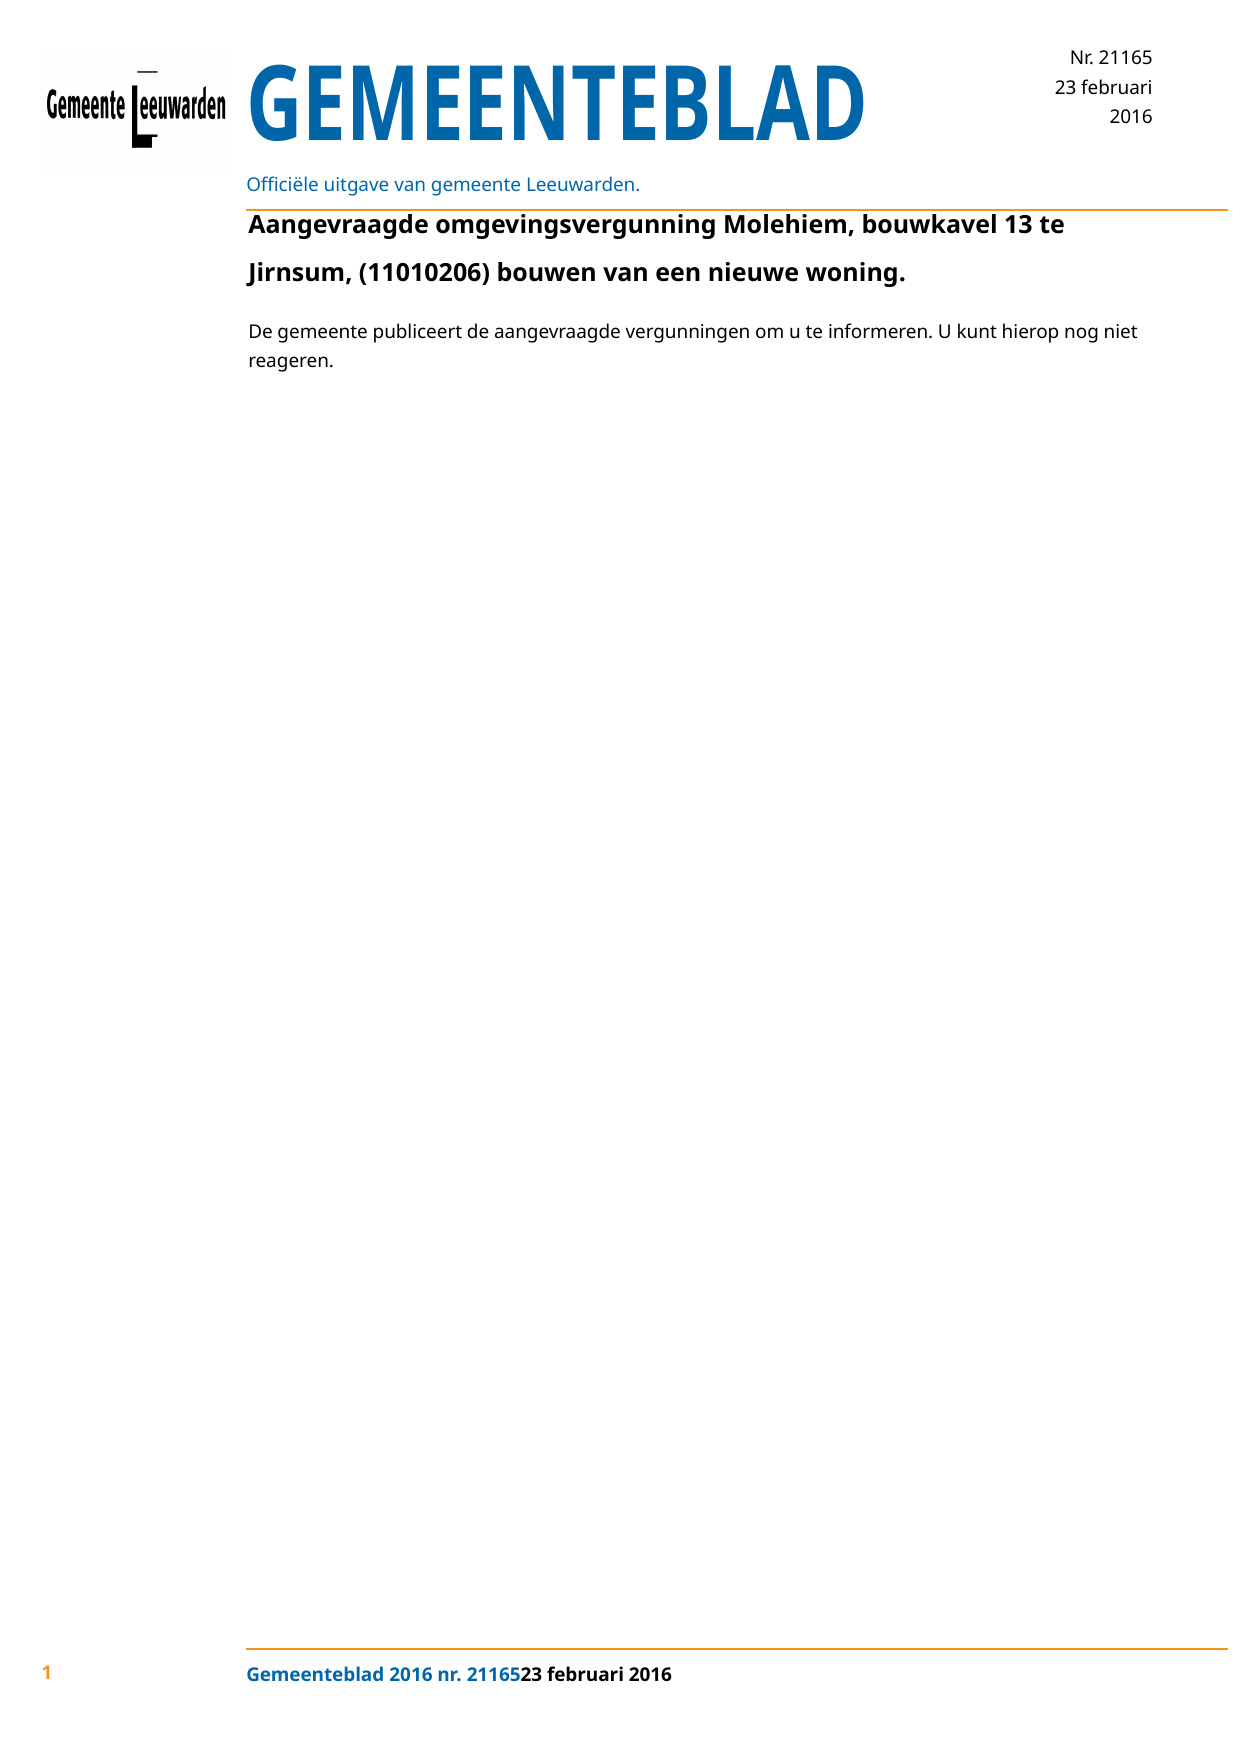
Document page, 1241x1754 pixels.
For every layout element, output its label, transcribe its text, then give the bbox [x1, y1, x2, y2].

text De gemeente publiceert de aangevraagde vergunningen om u te informeren. U kunt hierop nog niet reageren. [248, 318, 1152, 373]
text Aangevraagde omgevingsvergunning Molehiem, bouwkavel 13 te Jirnsum, (11010206) bouwen van een nieuwe woning. [248, 211, 1152, 288]
picture [41, 47, 231, 172]
